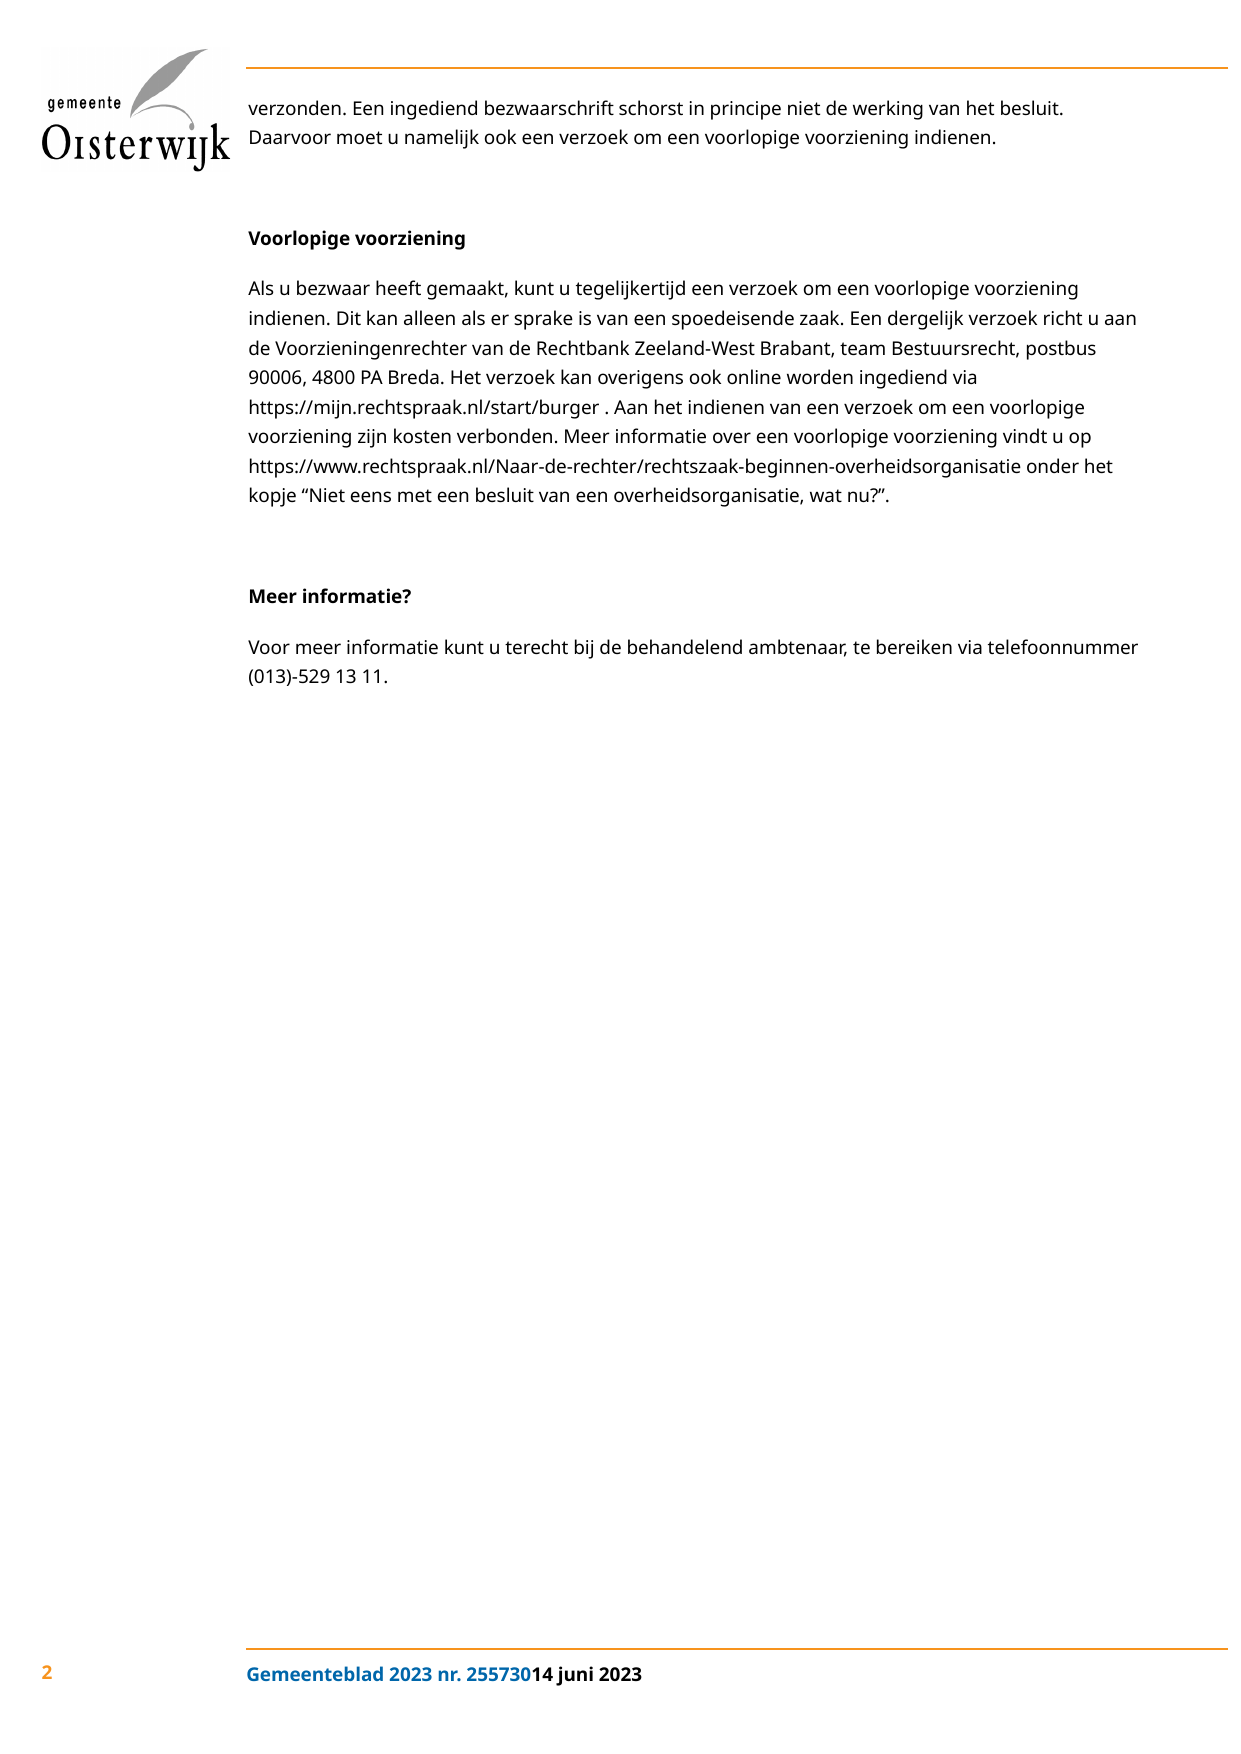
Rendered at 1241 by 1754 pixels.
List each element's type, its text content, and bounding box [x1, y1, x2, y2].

text verzonden. Een ingediend bezwaarschrift schorst in principe niet de werking van het besluit. Daarvoor moet u namelijk ook een verzoek om een voorlopige voorziening indienen. [248, 95, 1152, 150]
text Voorlopige voorziening [248, 225, 1152, 251]
picture [41, 47, 231, 172]
text Meer informatie? [248, 583, 1152, 609]
text Als u bezwaar heeft gemaakt, kunt u tegelijkertijd een verzoek om een voorlopige voorziening indienen. Dit kan alleen als er sprake is van een spoedeisende zaak. Een dergelijk verzoek richt u aan de Voorzieningenrechter van de Rechtbank Zeeland-West Brabant, team Bestuursrecht, postbus 90006, 4800 PA Breda. Het verzoek kan overigens ook online worden ingediend via https://mijn.rechtspraak.nl/start/burger . Aan het indienen van een verzoek om een voorlopige voorziening zijn kosten verbonden. Meer informatie over een voorlopige voorziening vindt u op https://www.rechtspraak.nl/Naar-de-rechter/rechtszaak-beginnen-overheidsorganisatie onder het kopje “Niet eens met een besluit van een overheidsorganisatie, wat nu?”. [248, 276, 1152, 508]
text Voor meer informatie kunt u terecht bij de behandelend ambtenaar, te bereiken via telefoonnummer (013)-529 13 11. [248, 634, 1152, 689]
